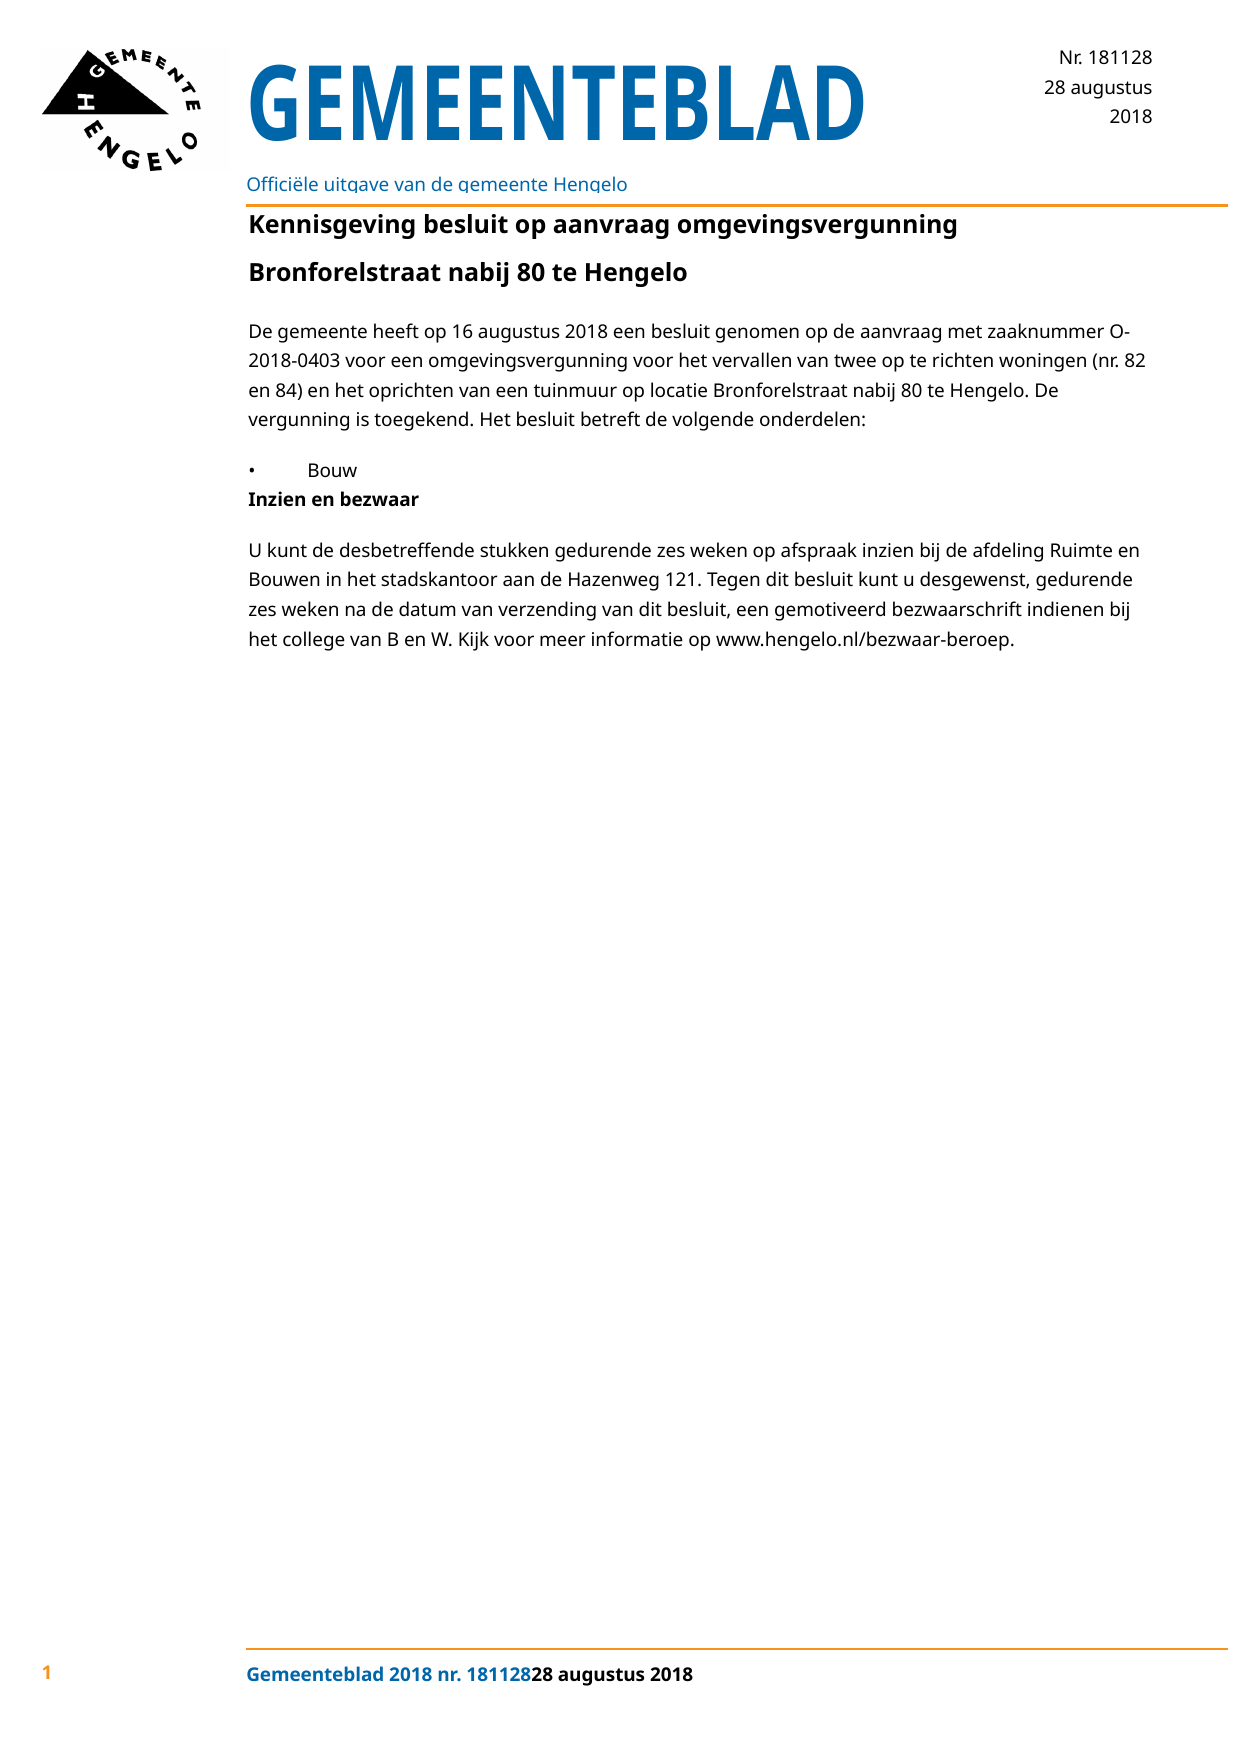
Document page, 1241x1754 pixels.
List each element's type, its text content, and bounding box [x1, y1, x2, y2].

text De gemeente heeft op 16 augustus 2018 een besluit genomen op de aanvraag met zaaknummer O-2018-0403 voor een omgevingsvergunning voor het vervallen van twee op te richten woningen (nr. 82 en 84) en het oprichten van een tuinmuur op locatie Bronforelstraat nabij 80 te Hengelo. De vergunning is toegekend. Het besluit betreft de volgende onderdelen: [248, 318, 1152, 432]
text U kunt de desbetreffende stukken gedurende zes weken op afspraak inzien bij de afdeling Ruimte en Bouwen in het stadskantoor aan de Hazenweg 121. Tegen dit besluit kunt u desgewenst, gedurende zes weken na de datum van verzending van dit besluit, een gemotiveerd bezwaarschrift indienen bij het college van B en W. Kijk voor meer informatie op www.hengelo.nl/bezwaar-beroep. [248, 537, 1152, 652]
text Inzien en bezwaar [248, 487, 1152, 512]
text Kennisgeving besluit op aanvraag omgevingsvergunning Bronforelstraat nabij 80 te Hengelo [248, 207, 1152, 288]
list Bouw [248, 457, 1152, 483]
picture [41, 47, 231, 172]
